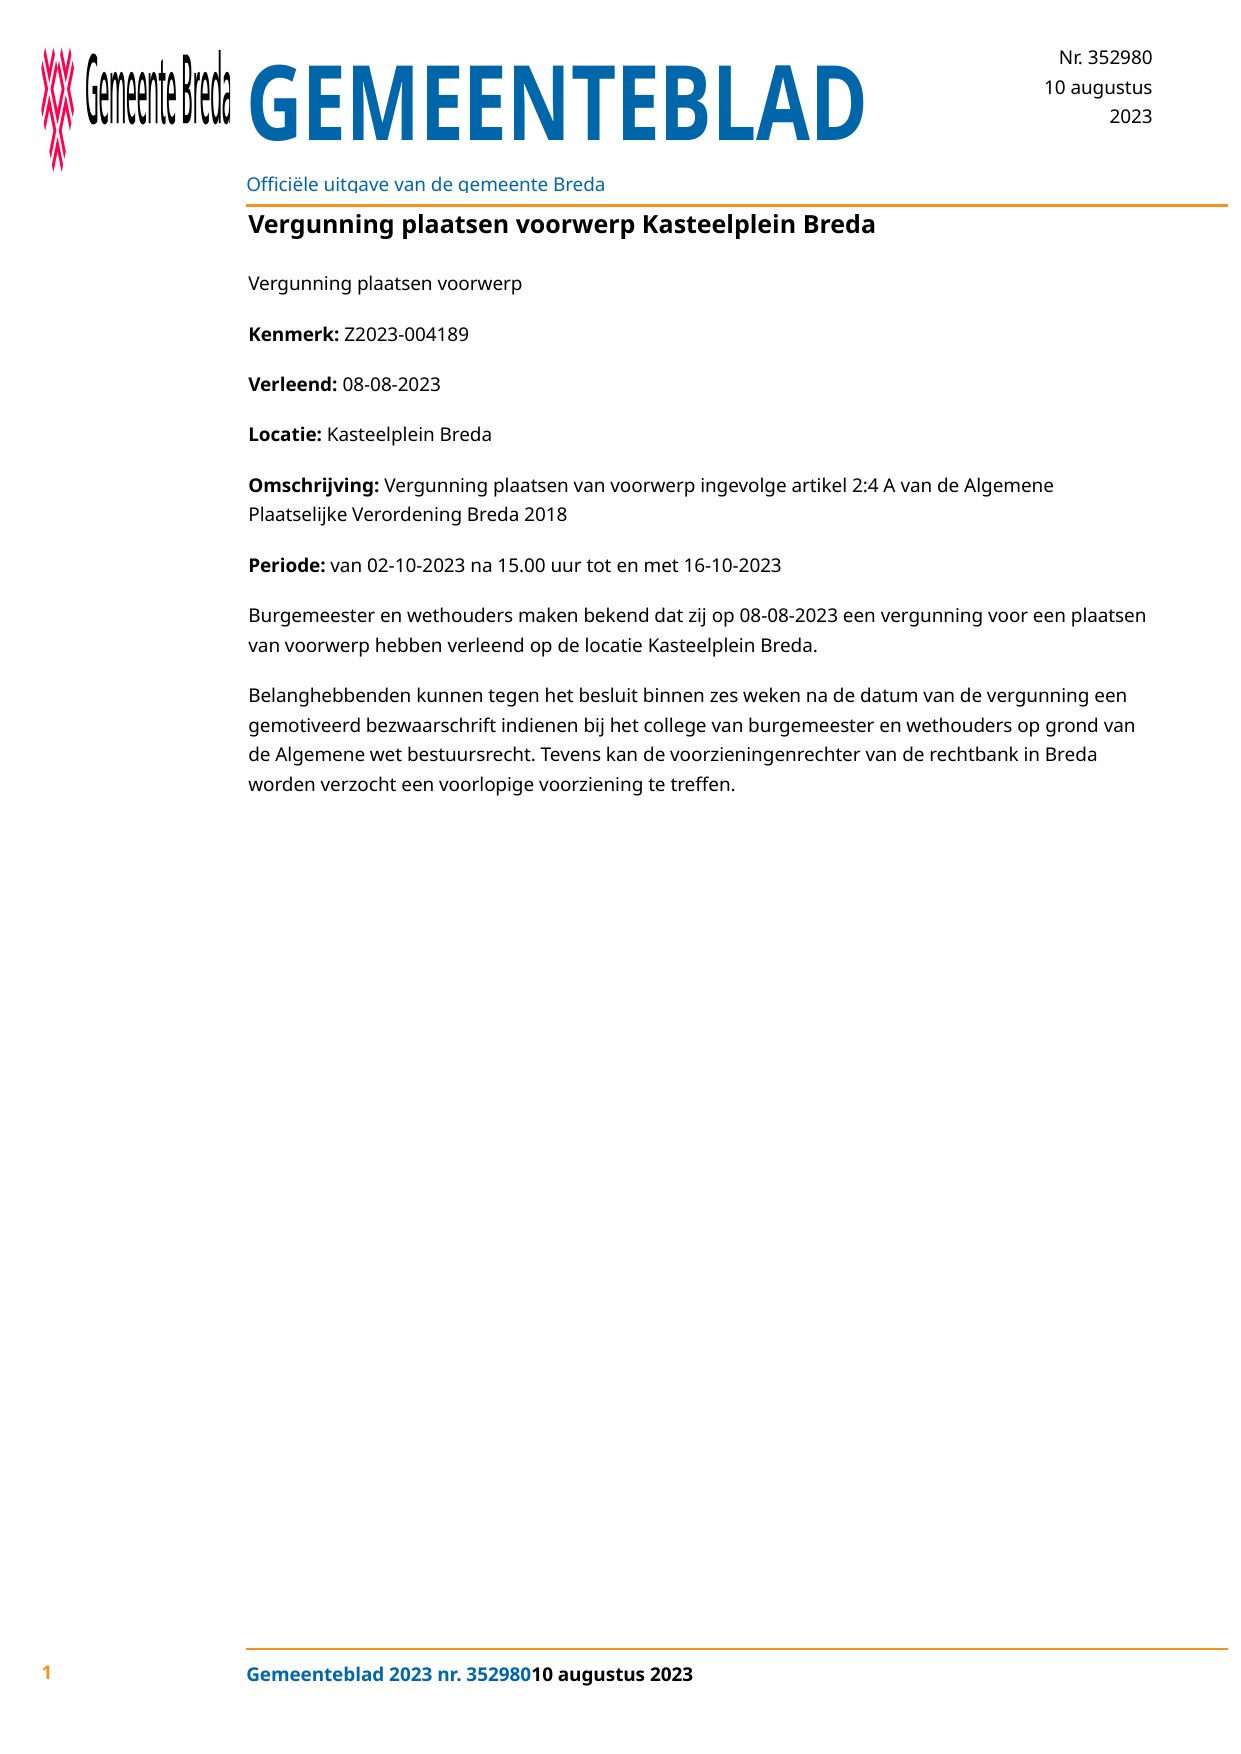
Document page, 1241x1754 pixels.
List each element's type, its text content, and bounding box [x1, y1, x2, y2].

text Kenmerk: Z2023-004189 [248, 321, 1152, 346]
text Vergunning plaatsen voorwerp Kasteelplein Breda [248, 207, 1152, 241]
text Verleend: 08-08-2023 [248, 371, 1152, 397]
text Belanghebbenden kunnen tegen het besluit binnen zes weken na de datum van de vergunning een gemotiveerd bezwaarschrift indienen bij het college van burgemeester en wethouders op grond van de Algemene wet bestuursrecht. Tevens kan de voorzieningenrechter van de rechtbank in Breda worden verzocht een voorlopige voorziening te treffen. [248, 682, 1152, 797]
text Vergunning plaatsen voorwerp [248, 270, 1152, 296]
text Burgemeester en wethouders maken bekend dat zij op 08-08-2023 een vergunning voor een plaatsen van voorwerp hebben verleend op de locatie Kasteelplein Breda. [248, 602, 1152, 658]
text Omschrijving: Vergunning plaatsen van voorwerp ingevolge artikel 2:4 A van de Algemene Plaatselijke Verordening Breda 2018 [248, 472, 1152, 527]
picture [41, 47, 231, 172]
text Locatie: Kasteelplein Breda [248, 422, 1152, 447]
text Periode: van 02-10-2023 na 15.00 uur tot en met 16-10-2023 [248, 552, 1152, 578]
